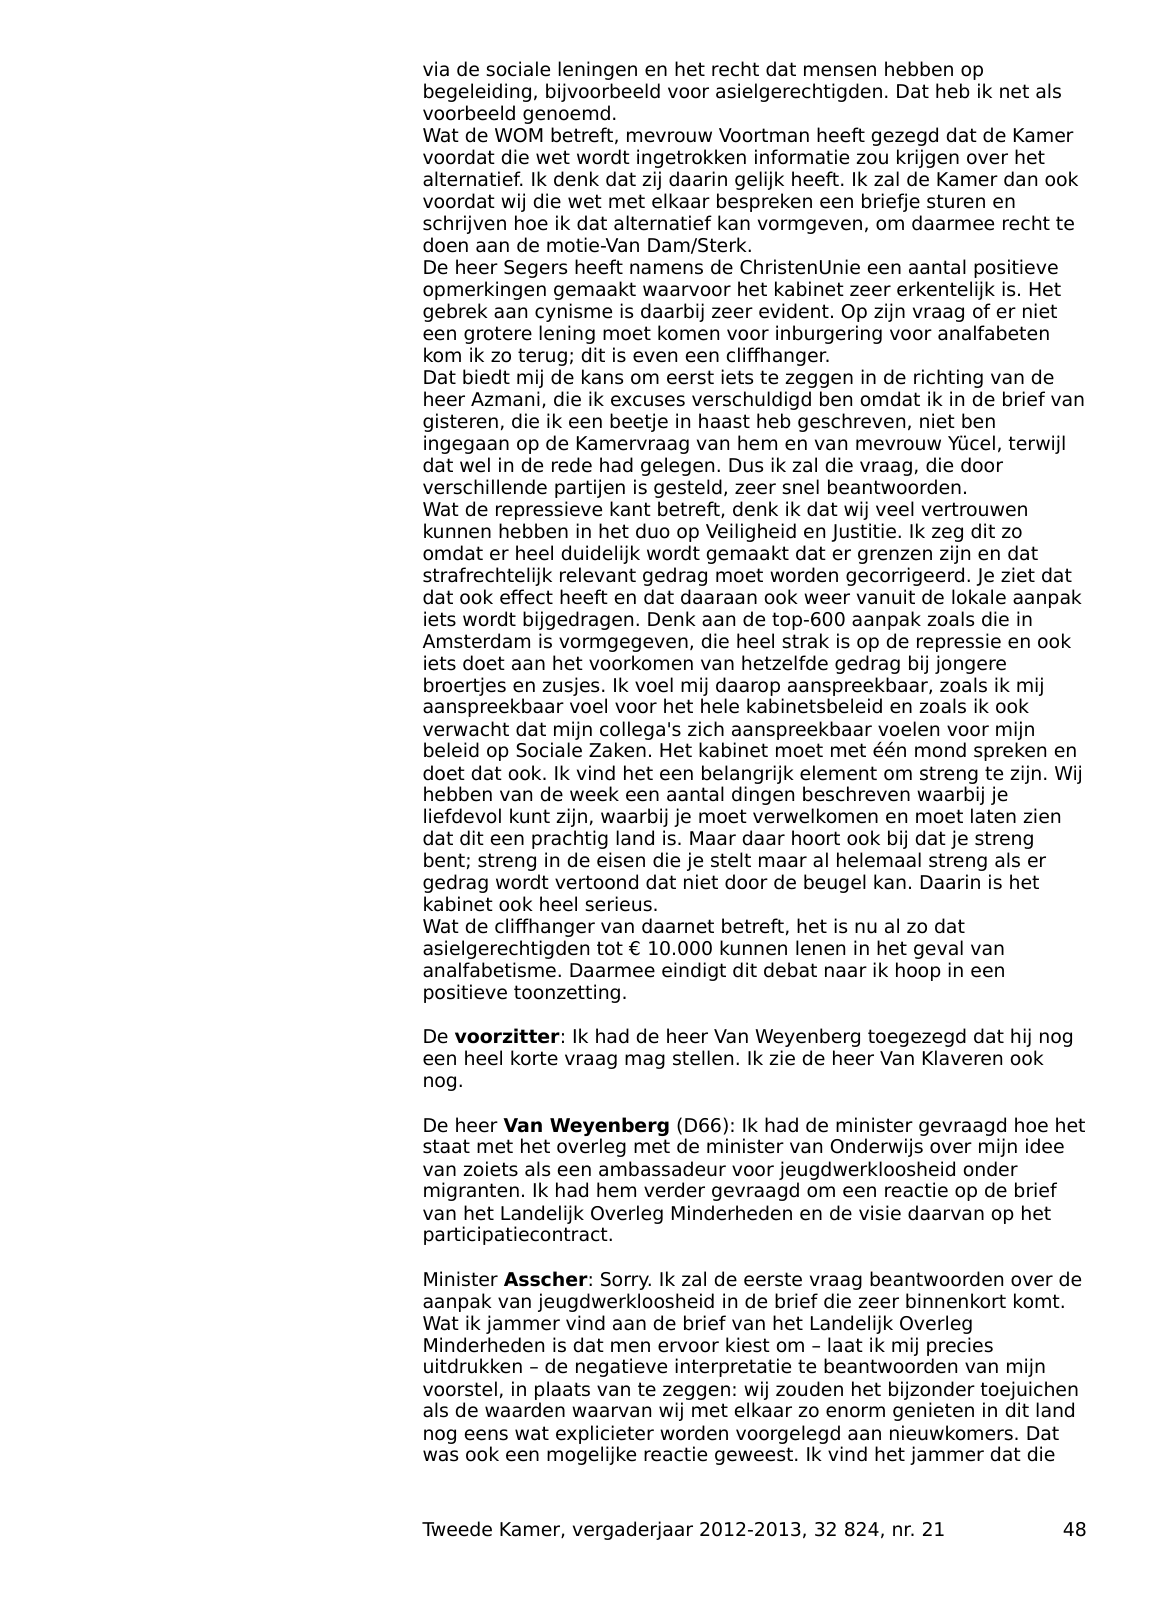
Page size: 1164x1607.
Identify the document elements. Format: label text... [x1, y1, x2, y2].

text De heer Segers heeft namens de ChristenUnie een aantal positieve opmerkingen gemaakt waarvoor het kabinet zeer erkentelijk is. Het gebrek aan cynisme is daarbij zeer evident. Op zijn vraag of er niet een grotere lening moet komen voor inburgering voor analfabeten kom ik zo terug; dit is even een cliffhanger. [422, 257, 1087, 367]
text Dat biedt mij de kans om eerst iets te zeggen in de richting van de heer Azmani, die ik excuses verschuldigd ben omdat ik in de brief van gisteren, die ik een beetje in haast heb geschreven, niet ben ingegaan op de Kamervraag van hem en van mevrouw Yücel, terwijl dat wel in de rede had gelegen. Dus ik zal die vraag, die door verschillende partijen is gesteld, zeer snel beantwoorden. [422, 367, 1087, 499]
text Wat de repressieve kant betreft, denk ik dat wij veel vertrouwen kunnen hebben in het duo op Veiligheid en Justitie. Ik zeg dit zo omdat er heel duidelijk wordt gemaakt dat er grenzen zijn en dat strafrechtelijk relevant gedrag moet worden gecorrigeerd. Je ziet dat dat ook effect heeft en dat daaraan ook weer vanuit de lokale aanpak iets wordt bijgedragen. Denk aan de top-600 aanpak zoals die in Amsterdam is vormgegeven, die heel strak is op de repressie en ook iets doet aan het voorkomen van hetzelfde gedrag bij jongere broertjes en zusjes. Ik voel mij daarop aanspreekbaar, zoals ik mij aanspreekbaar voel voor het hele kabinetsbeleid en zoals ik ook verwacht dat mijn collega's zich aanspreekbaar voelen voor mijn beleid op Sociale Zaken. Het kabinet moet met één mond spreken en doet dat ook. Ik vind het een belangrijk element om streng te zijn. Wij hebben van de week een aantal dingen beschreven waarbij je liefdevol kunt zijn, waarbij je moet verwelkomen en moet laten zien dat dit een prachtig land is. Maar daar hoort ook bij dat je streng bent; streng in de eisen die je stelt maar al helemaal streng als er gedrag wordt vertoond dat niet door de beugel kan. Daarin is het kabinet ook heel serieus. [422, 499, 1087, 916]
text via de sociale leningen en het recht dat mensen hebben op begeleiding, bijvoorbeeld voor asielgerechtigden. Dat heb ik net als voorbeeld genoemd. [422, 59, 1087, 125]
text Wat de WOM betreft, mevrouw Voortman heeft gezegd dat de Kamer voordat die wet wordt ingetrokken informatie zou krijgen over het alternatief. Ik denk dat zij daarin gelijk heeft. Ik zal de Kamer dan ook voordat wij die wet met elkaar bespreken een briefje sturen en schrijven hoe ik dat alternatief kan vormgeven, om daarmee recht te doen aan de motie-Van Dam/Sterk. [422, 125, 1087, 257]
text De heer Van Weyenberg (D66): Ik had de minister gevraagd hoe het staat met het overleg met de minister van Onderwijs over mijn idee van zoiets als een ambassadeur voor jeugdwerkloosheid onder migranten. Ik had hem verder gevraagd om een reactie op de brief van het Landelijk Overleg Minderheden en de visie daarvan op het participatiecontract. [422, 1114, 1087, 1246]
text De voorzitter: Ik had de heer Van Weyenberg toegezegd dat hij nog een heel korte vraag mag stellen. Ik zie de heer Van Klaveren ook nog. [422, 1026, 1087, 1092]
text Minister Asscher: Sorry. Ik zal de eerste vraag beantwoorden over de aanpak van jeugdwerkloosheid in de brief die zeer binnenkort komt. Wat ik jammer vind aan de brief van het Landelijk Overleg Minderheden is dat men ervoor kiest om – laat ik mij precies uitdrukken – de negatieve interpretatie te beantwoorden van mijn voorstel, in plaats van te zeggen: wij zouden het bijzonder toejuichen als de waarden waarvan wij met elkaar zo enorm genieten in dit land nog eens wat explicieter worden voorgelegd aan nieuwkomers. Dat was ook een mogelijke reactie geweest. Ik vind het jammer dat die [422, 1268, 1087, 1466]
text Wat de cliffhanger van daarnet betreft, het is nu al zo dat asielgerechtigden tot € 10.000 kunnen lenen in het geval van analfabetisme. Daarmee eindigt dit debat naar ik hoop in een positieve toonzetting. [422, 916, 1087, 1004]
